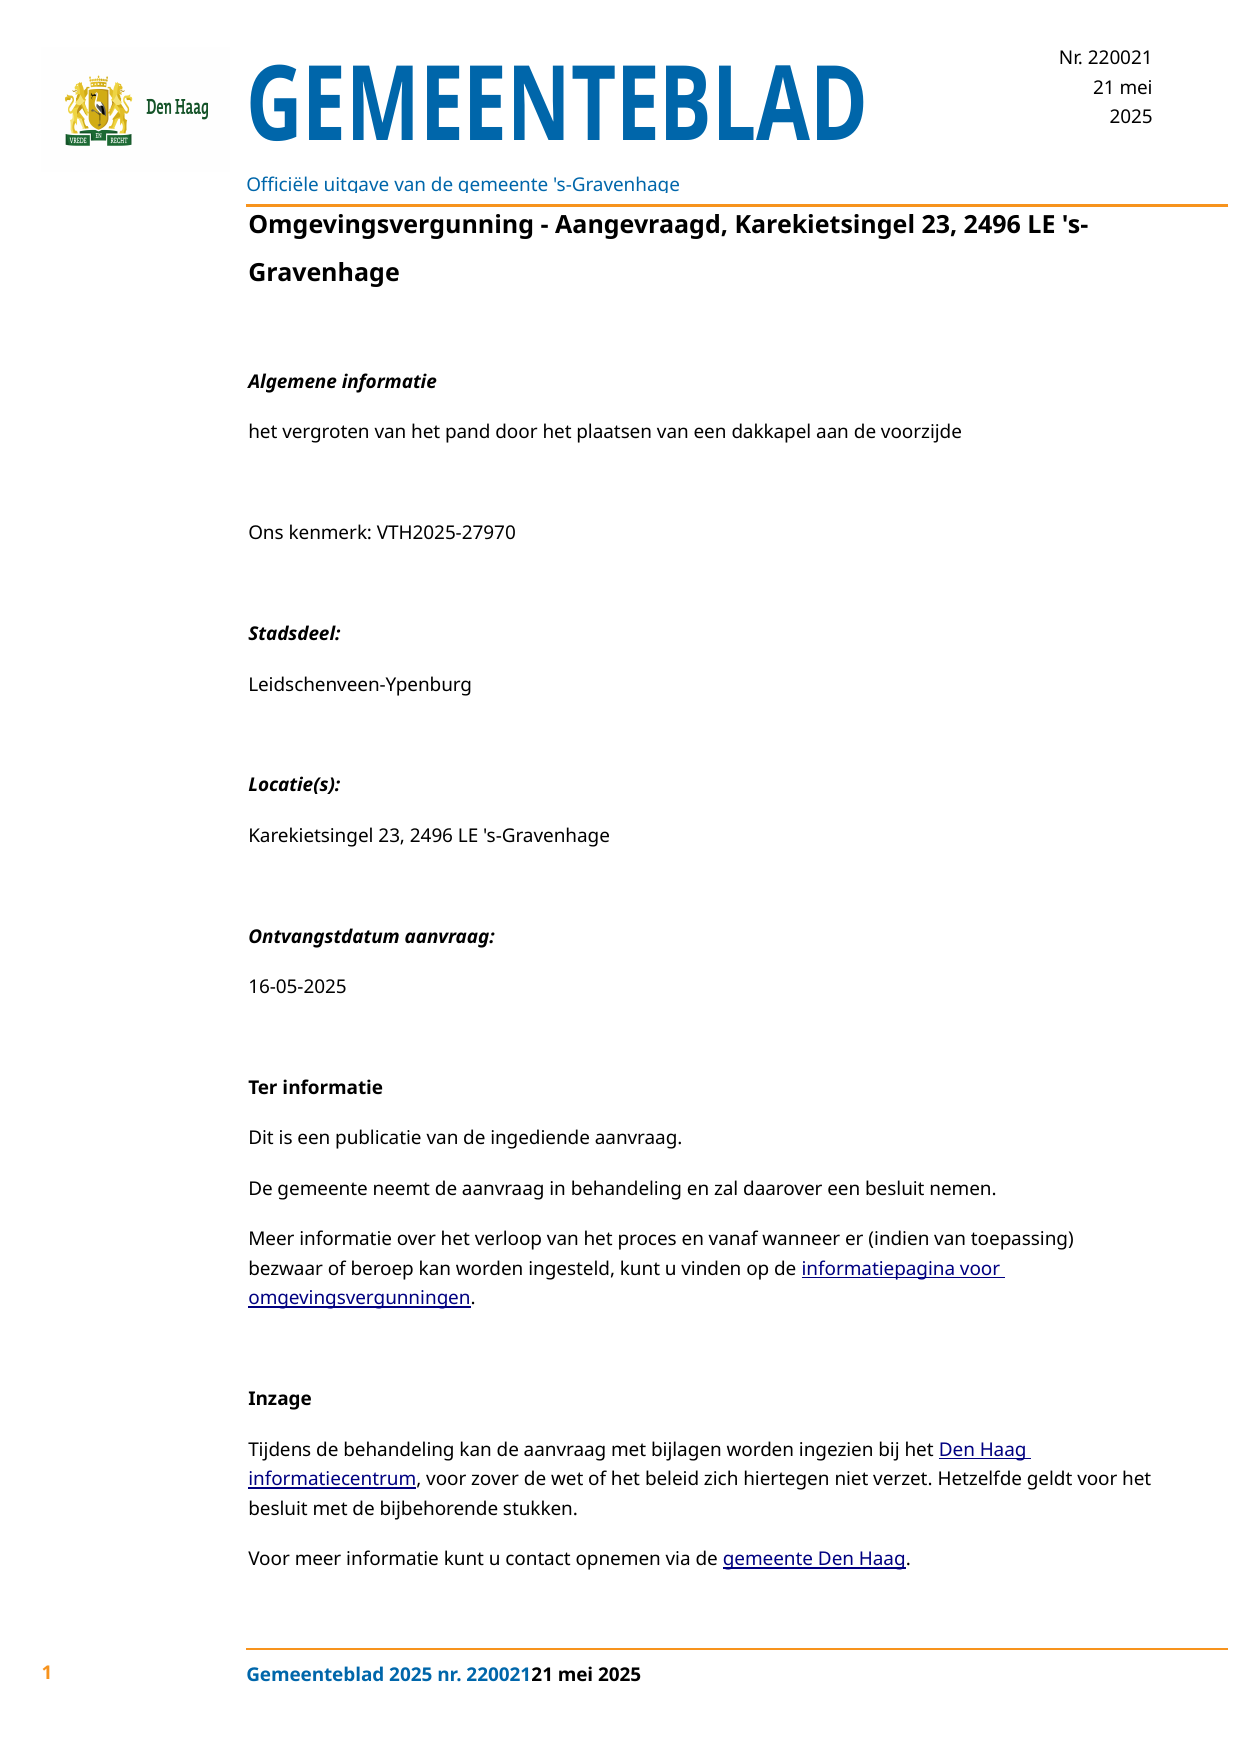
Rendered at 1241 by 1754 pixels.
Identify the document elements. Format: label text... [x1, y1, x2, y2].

text De gemeente neemt de aanvraag in behandeling en zal daarover een besluit nemen. [248, 1175, 1152, 1201]
text Ons kenmerk: VTH2025-27970 [248, 519, 1152, 545]
text Dit is een publicatie van de ingediende aanvraag. [248, 1124, 1152, 1150]
text Locatie(s): [248, 772, 1152, 797]
text Voor meer informatie kunt u contact opnemen via de gemeente Den Haag. [248, 1545, 1152, 1571]
text Inzage [248, 1385, 1152, 1411]
text Stadsdeel: [248, 620, 1152, 646]
text Leidschenveen-Ypenburg [248, 671, 1152, 697]
text Ter informatie [248, 1074, 1152, 1100]
text het vergroten van het pand door het plaatsen van een dakkapel aan de voorzijde [248, 419, 1152, 444]
text Karekietsingel 23, 2496 LE 's-Gravenhage [248, 822, 1152, 848]
text Tijdens de behandeling kan de aanvraag met bijlagen worden ingezien bij het Den Haag informatiecentrum, voor zover de wet of het beleid zich hiertegen niet verzet. Hetzelfde geldt voor het besluit met de bijbehorende stukken. [248, 1436, 1152, 1521]
text Meer informatie over het verloop van het proces en vanaf wanneer er (indien van toepassing) bezwaar of beroep kan worden ingesteld, kunt u vinden op de informatiepagina voor omgevingsvergunningen. [248, 1225, 1152, 1310]
picture [41, 47, 231, 172]
text Omgevingsvergunning - Aangevraagd, Karekietsingel 23, 2496 LE 's-Gravenhage [248, 207, 1152, 288]
text Algemene informatie [248, 368, 1152, 394]
text Ontvangstdatum aanvraag: [248, 923, 1152, 949]
text 16-05-2025 [248, 973, 1152, 999]
